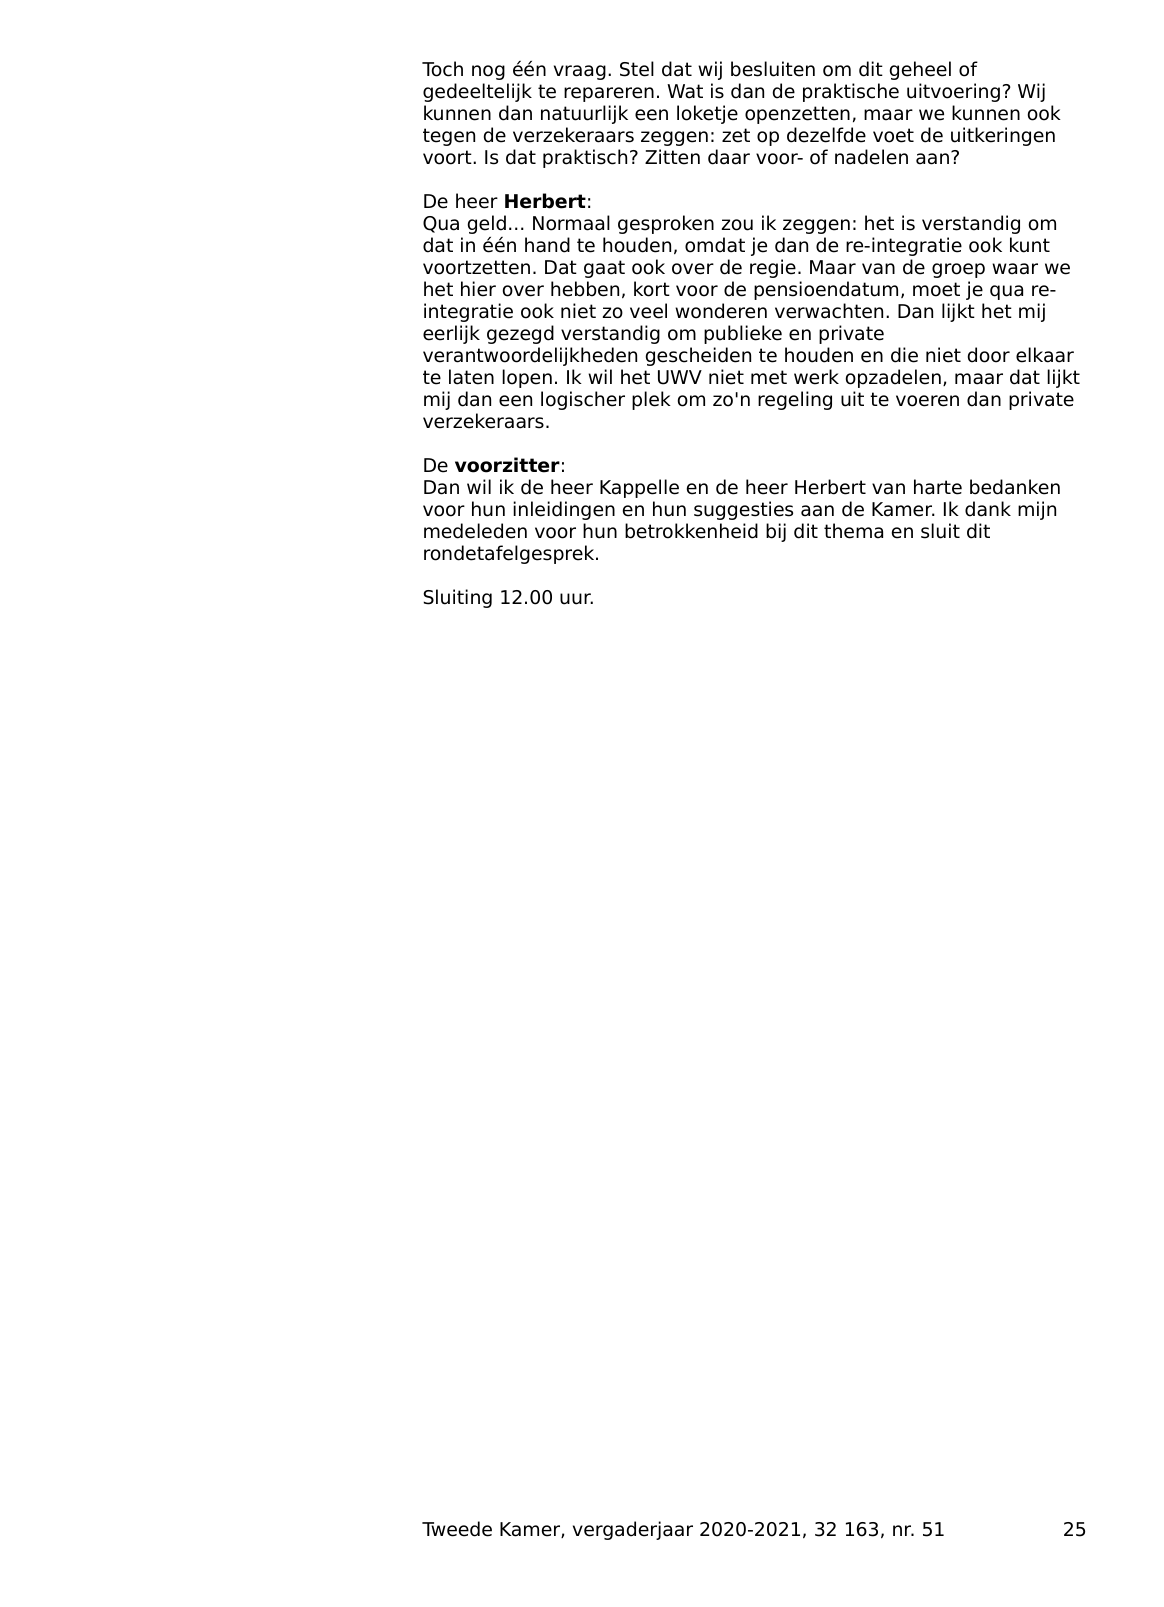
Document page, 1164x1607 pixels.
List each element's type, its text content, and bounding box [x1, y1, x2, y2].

text De heer Herbert: [422, 191, 1087, 213]
text Dan wil ik de heer Kappelle en de heer Herbert van harte bedanken voor hun inleidingen en hun suggesties aan de Kamer. Ik dank mijn medeleden voor hun betrokkenheid bij dit thema en sluit dit rondetafelgesprek. [422, 477, 1087, 565]
text Qua geld... Normaal gesproken zou ik zeggen: het is verstandig om dat in één hand te houden, omdat je dan de re-integratie ook kunt voortzetten. Dat gaat ook over de regie. Maar van de groep waar we het hier over hebben, kort voor de pensioendatum, moet je qua re-integratie ook niet zo veel wonderen verwachten. Dan lijkt het mij eerlijk gezegd verstandig om publieke en private verantwoordelijkheden gescheiden te houden en die niet door elkaar te laten lopen. Ik wil het UWV niet met werk opzadelen, maar dat lijkt mij dan een logischer plek om zo'n regeling uit te voeren dan private verzekeraars. [422, 213, 1087, 433]
text Toch nog één vraag. Stel dat wij besluiten om dit geheel of gedeeltelijk te repareren. Wat is dan de praktische uitvoering? Wij kunnen dan natuurlijk een loketje openzetten, maar we kunnen ook tegen de verzekeraars zeggen: zet op dezelfde voet de uitkeringen voort. Is dat praktisch? Zitten daar voor- of nadelen aan? [422, 59, 1087, 169]
text De voorzitter: [422, 455, 1087, 477]
text Sluiting 12.00 uur. [422, 587, 1087, 609]
